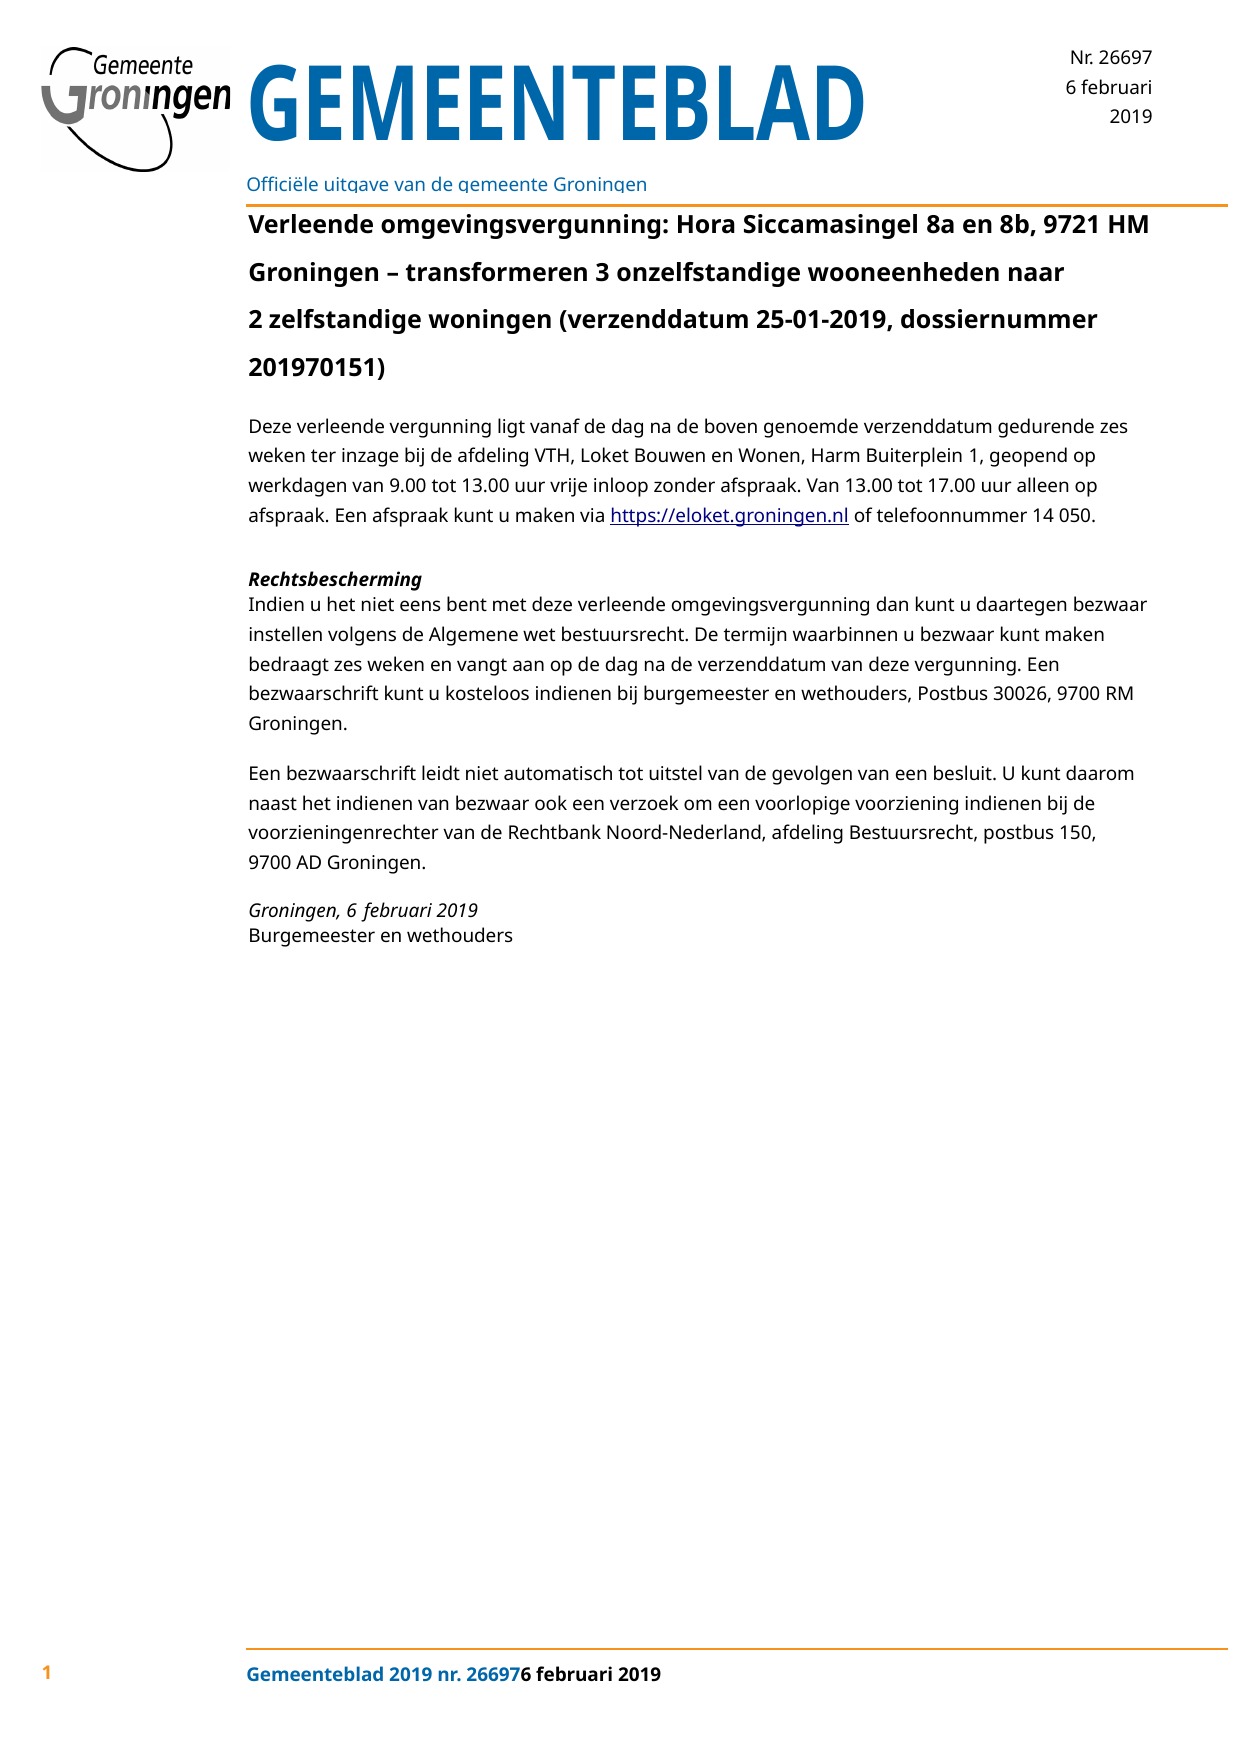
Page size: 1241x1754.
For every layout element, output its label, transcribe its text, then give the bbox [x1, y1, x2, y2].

text Indien u het niet eens bent met deze verleende omgevingsvergunning dan kunt u daartegen bezwaar instellen volgens de Algemene wet bestuursrecht. De termijn waarbinnen u bezwaar kunt maken bedraagt zes weken en vangt aan op de dag na de verzenddatum van deze vergunning. Een bezwaarschrift kunt u kosteloos indienen bij burgemeester en wethouders, Postbus 30026, 9700 RM Groningen. [248, 592, 1152, 736]
text Deze verleende vergunning ligt vanaf de dag na de boven genoemde verzenddatum gedurende zes weken ter inzage bij de afdeling VTH, Loket Bouwen en Wonen, Harm Buiterplein 1, geopend op werkdagen van 9.00 tot 13.00 uur vrije inloop zonder afspraak. Van 13.00 tot 17.00 uur alleen op afspraak. Een afspraak kunt u maken via https://eloket.groningen.nl of telefoonnummer 14 050. [248, 413, 1152, 528]
text Een bezwaarschrift leidt niet automatisch tot uitstel van de gevolgen van een besluit. U kunt daarom naast het indienen van bezwaar ook een verzoek om een voorlopige voorziening indienen bij de voorzieningenrechter van de Rechtbank Noord-Nederland, afdeling Bestuursrecht, postbus 150, 9700 AD Groningen. [248, 760, 1152, 875]
picture [41, 47, 231, 172]
text Rechtsbescherming [248, 566, 1152, 592]
text Verleende omgevingsvergunning: Hora Siccamasingel 8a en 8b, 9721 HM Groningen – transformeren 3 onzelfstandige wooneenheden naar 2 zelfstandige woningen (verzenddatum 25-01-2019, dossiernummer 201970151) [248, 207, 1152, 384]
text Groningen, 6 februari 2019 [248, 897, 1152, 923]
text Burgemeester en wethouders [248, 923, 1152, 948]
